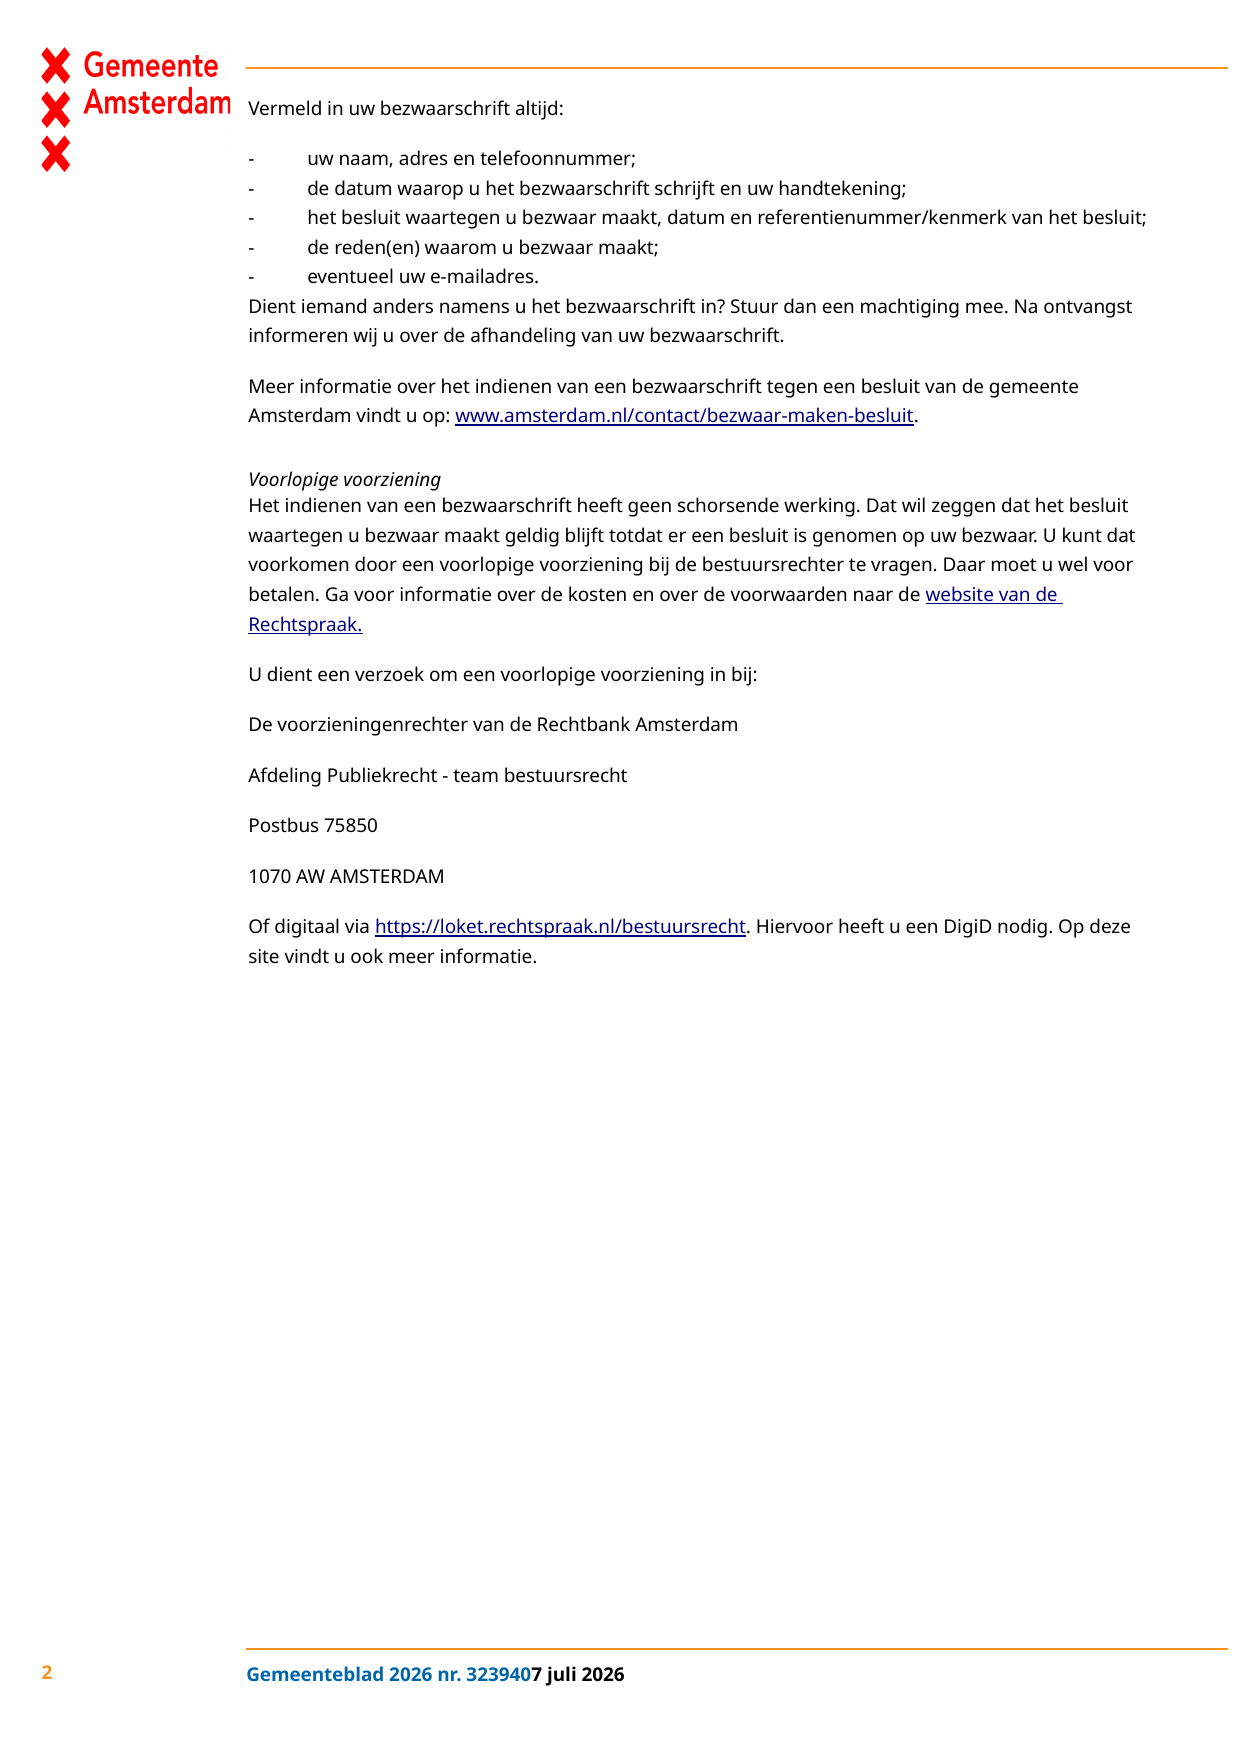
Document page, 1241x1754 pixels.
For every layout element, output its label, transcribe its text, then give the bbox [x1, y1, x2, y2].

text Afdeling Publiekrecht - team bestuursrecht [248, 762, 1152, 788]
text Voorlopige voorziening [248, 467, 1152, 492]
text Meer informatie over het indienen van een bezwaarschrift tegen een besluit van de gemeente Amsterdam vindt u op: www.amsterdam.nl/contact/bezwaar-maken-besluit. [248, 373, 1152, 428]
list uw naam, adres en telefoonnummer; [248, 145, 1152, 171]
text De voorzieningenrechter van de Rechtbank Amsterdam [248, 712, 1152, 737]
list de reden(en) waarom u bezwaar maakt; [248, 234, 1152, 260]
text Of digitaal via https://loket.rechtspraak.nl/bestuursrecht. Hiervoor heeft u een DigiD nodig. Op deze site vindt u ook meer informatie. [248, 913, 1152, 968]
text U dient een verzoek om een voorlopige voorziening in bij: [248, 661, 1152, 687]
list het besluit waartegen u bezwaar maakt, datum en referentienummer/kenmerk van het besluit; [248, 204, 1152, 230]
text Dient iemand anders namens u het bezwaarschrift in? Stuur dan een machtiging mee. Na ontvangst informeren wij u over de afhandeling van uw bezwaarschrift. [248, 293, 1152, 348]
text Vermeld in uw bezwaarschrift altijd: [248, 95, 1152, 121]
picture [41, 47, 231, 172]
list eventueel uw e-mailadres. [248, 263, 1152, 289]
text Postbus 75850 [248, 812, 1152, 838]
list de datum waarop u het bezwaarschrift schrijft en uw handtekening; [248, 175, 1152, 201]
text Het indienen van een bezwaarschrift heeft geen schorsende werking. Dat wil zeggen dat het besluit waartegen u bezwaar maakt geldig blijft totdat er een besluit is genomen op uw bezwaar. U kunt dat voorkomen door een voorlopige voorziening bij de bestuursrechter te vragen. Daar moet u wel voor betalen. Ga voor informatie over de kosten en over de voorwaarden naar de website van de Rechtspraak. [248, 492, 1152, 636]
text 1070 AW AMSTERDAM [248, 863, 1152, 888]
